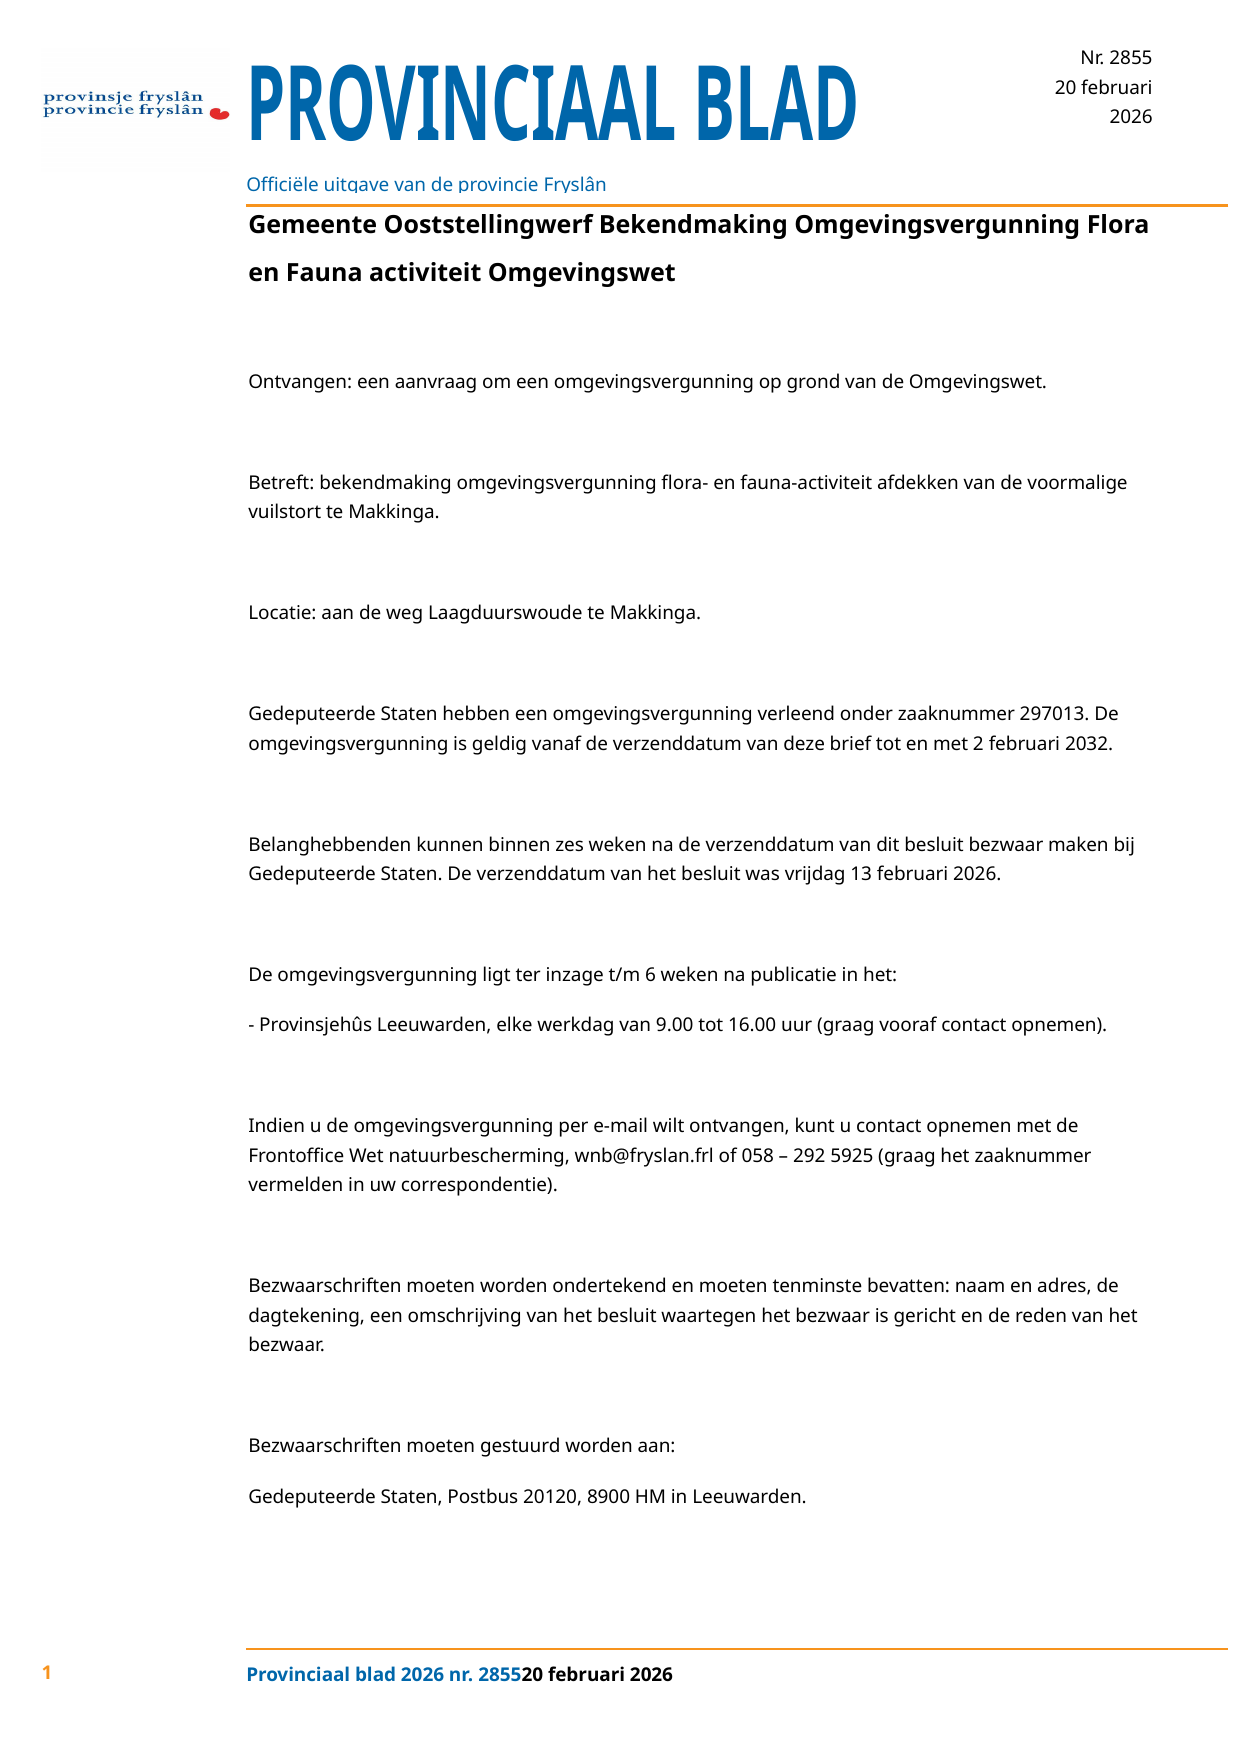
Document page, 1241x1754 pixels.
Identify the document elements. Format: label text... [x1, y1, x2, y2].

text Gemeente Ooststellingwerf Bekendmaking Omgevingsvergunning Flora en Fauna activiteit Omgevingswet [248, 207, 1152, 288]
text Belanghebbenden kunnen binnen zes weken na de verzenddatum van dit besluit bezwaar maken bij Gedeputeerde Staten. De verzenddatum van het besluit was vrijdag 13 februari 2026. [248, 831, 1152, 886]
text Indien u de omgevingsvergunning per e-mail wilt ontvangen, kunt u contact opnemen met de Frontoffice Wet natuurbescherming, wnb@fryslan.frl of 058 – 292 5925 (graag het zaaknummer vermelden in uw correspondentie). [248, 1112, 1152, 1197]
text Gedeputeerde Staten hebben een omgevingsvergunning verleend onder zaaknummer 297013. De omgevingsvergunning is geldig vanaf de verzenddatum van deze brief tot en met 2 februari 2032. [248, 700, 1152, 756]
text Bezwaarschriften moeten gestuurd worden aan: [248, 1432, 1152, 1458]
text Bezwaarschriften moeten worden ondertekend en moeten tenminste bevatten: naam en adres, de dagtekening, een omschrijving van het besluit waartegen het bezwaar is gericht en de reden van het bezwaar. [248, 1272, 1152, 1357]
picture [41, 47, 231, 172]
text Gedeputeerde Staten, Postbus 20120, 8900 HM in Leeuwarden. [248, 1483, 1152, 1509]
text Ontvangen: een aanvraag om een omgevingsvergunning op grond van de Omgevingswet. [248, 368, 1152, 394]
text Locatie: aan de weg Laagduurswoude te Makkinga. [248, 599, 1152, 625]
text De omgevingsvergunning ligt ter inzage t/m 6 weken na publicatie in het: [248, 961, 1152, 987]
text - Provinsjehûs Leeuwarden, elke werkdag van 9.00 tot 16.00 uur (graag vooraf contact opnemen). [248, 1012, 1152, 1037]
text Betreft: bekendmaking omgevingsvergunning flora- en fauna-activiteit afdekken van de voormalige vuilstort te Makkinga. [248, 469, 1152, 524]
